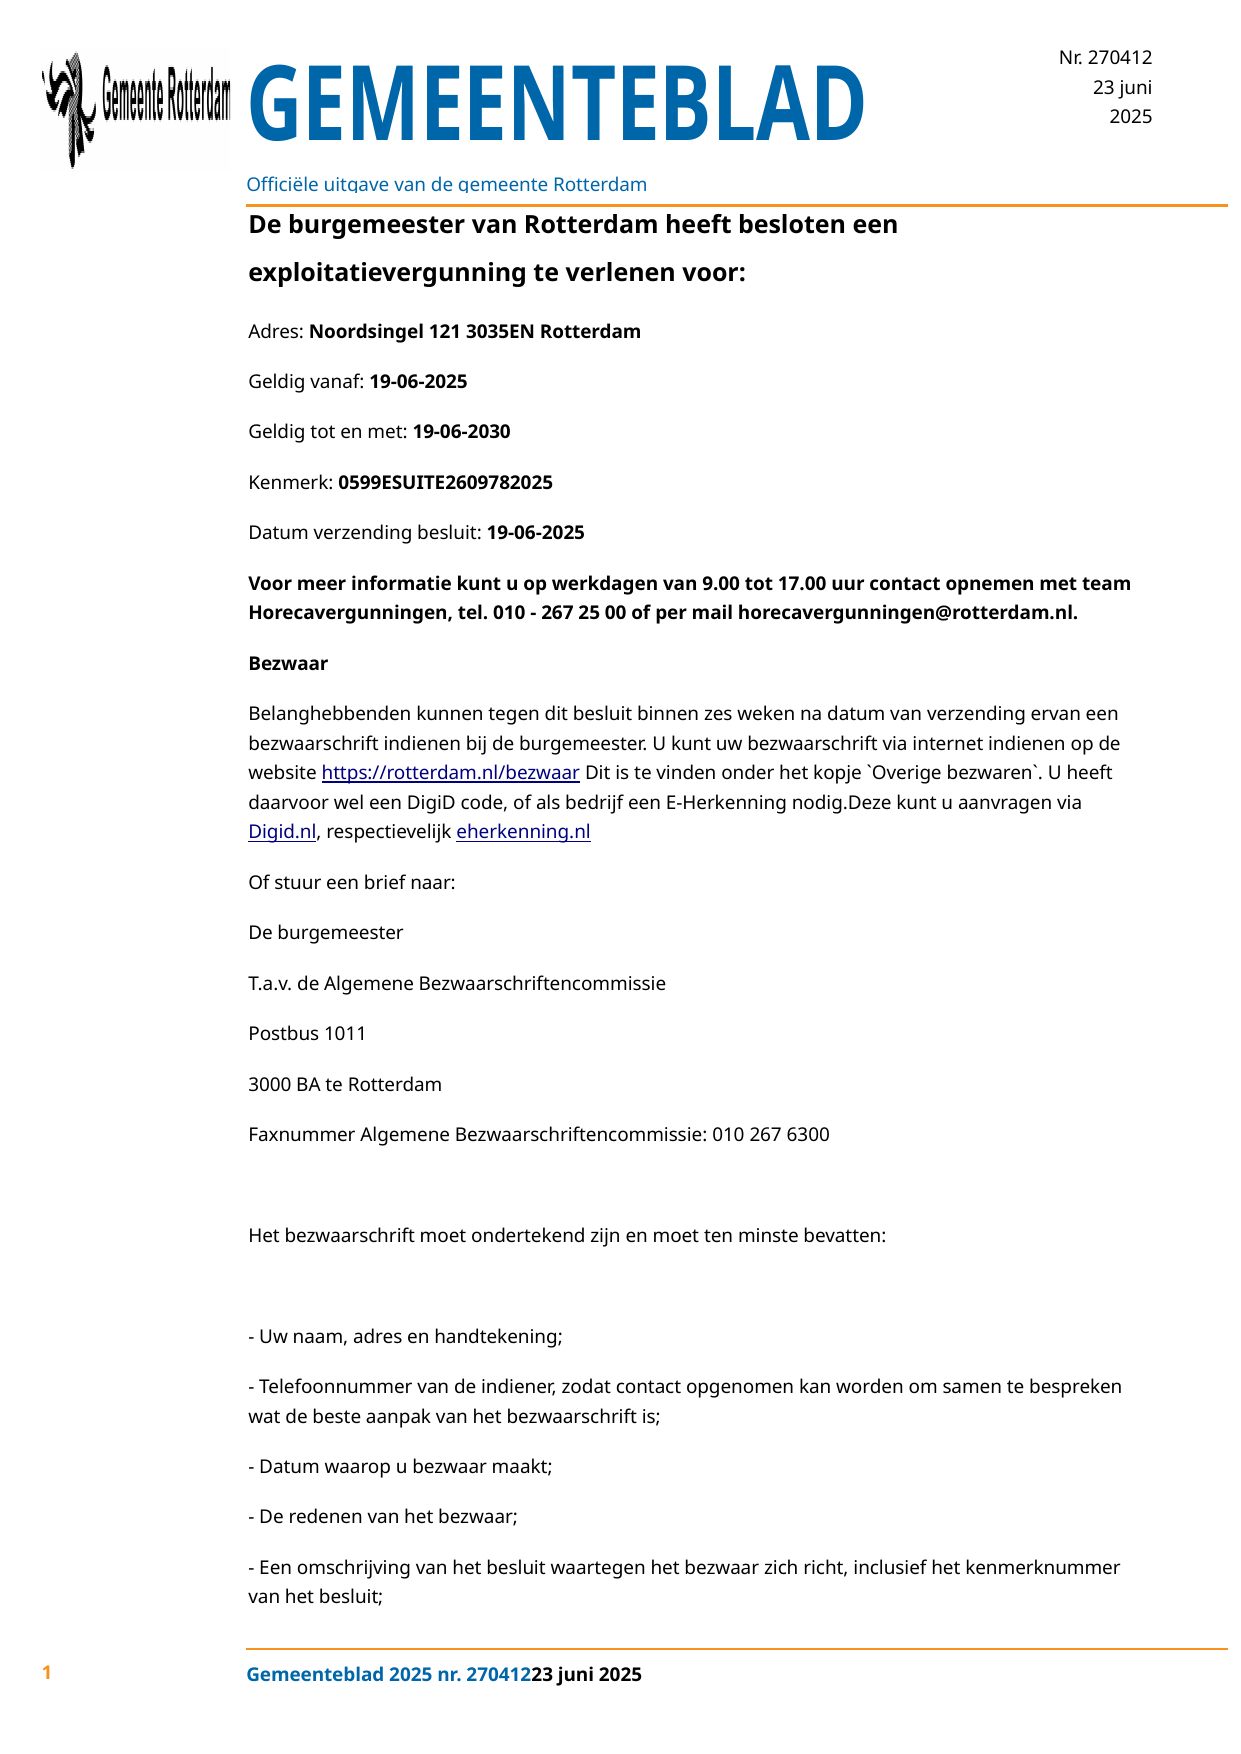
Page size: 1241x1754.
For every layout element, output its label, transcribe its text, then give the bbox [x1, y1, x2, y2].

text De burgemeester van Rotterdam heeft besloten een exploitatievergunning te verlenen voor: [248, 207, 1152, 288]
text Geldig vanaf: 19-06-2025 [248, 368, 1152, 394]
text - De redenen van het bezwaar; [248, 1504, 1152, 1529]
text Het bezwaarschrift moet ondertekend zijn en moet ten minste bevatten: [248, 1222, 1152, 1248]
text - Uw naam, adres en handtekening; [248, 1323, 1152, 1349]
picture [41, 47, 231, 172]
text - Datum waarop u bezwaar maakt; [248, 1453, 1152, 1479]
text Adres: Noordsingel 121 3035EN Rotterdam [248, 318, 1152, 344]
text - Telefoonnummer van de indiener, zodat contact opgenomen kan worden om samen te bespreken wat de beste aanpak van het bezwaarschrift is; [248, 1373, 1152, 1429]
text De burgemeester [248, 919, 1152, 945]
text T.a.v. de Algemene Bezwaarschriftencommissie [248, 970, 1152, 996]
text Belanghebbenden kunnen tegen dit besluit binnen zes weken na datum van verzending ervan een bezwaarschrift indienen bij de burgemeester. U kunt uw bezwaarschrift via internet indienen op de website https://rotterdam.nl/bezwaar Dit is te vinden onder het kopje `Overige bezwaren`. U heeft daarvoor wel een DigiD code, of als bedrijf een E-Herkenning nodig.Deze kunt u aanvragen via Digid.nl, respectievelijk eherkenning.nl [248, 700, 1152, 844]
text Faxnummer Algemene Bezwaarschriftencommissie: 010 267 6300 [248, 1121, 1152, 1147]
text - Een omschrijving van het besluit waartegen het bezwaar zich richt, inclusief het kenmerknummer van het besluit; [248, 1554, 1152, 1609]
text Bezwaar [248, 650, 1152, 676]
text Voor meer informatie kunt u op werkdagen van 9.00 tot 17.00 uur contact opnemen met team Horecavergunningen, tel. 010 - 267 25 00 of per mail horecavergunningen@rotterdam.nl. [248, 570, 1152, 625]
text Of stuur een brief naar: [248, 869, 1152, 895]
text Kenmerk: 0599ESUITE2609782025 [248, 469, 1152, 495]
text 3000 BA te Rotterdam [248, 1071, 1152, 1097]
text Geldig tot en met: 19-06-2030 [248, 419, 1152, 444]
text Postbus 1011 [248, 1020, 1152, 1046]
text Datum verzending besluit: 19-06-2025 [248, 519, 1152, 545]
